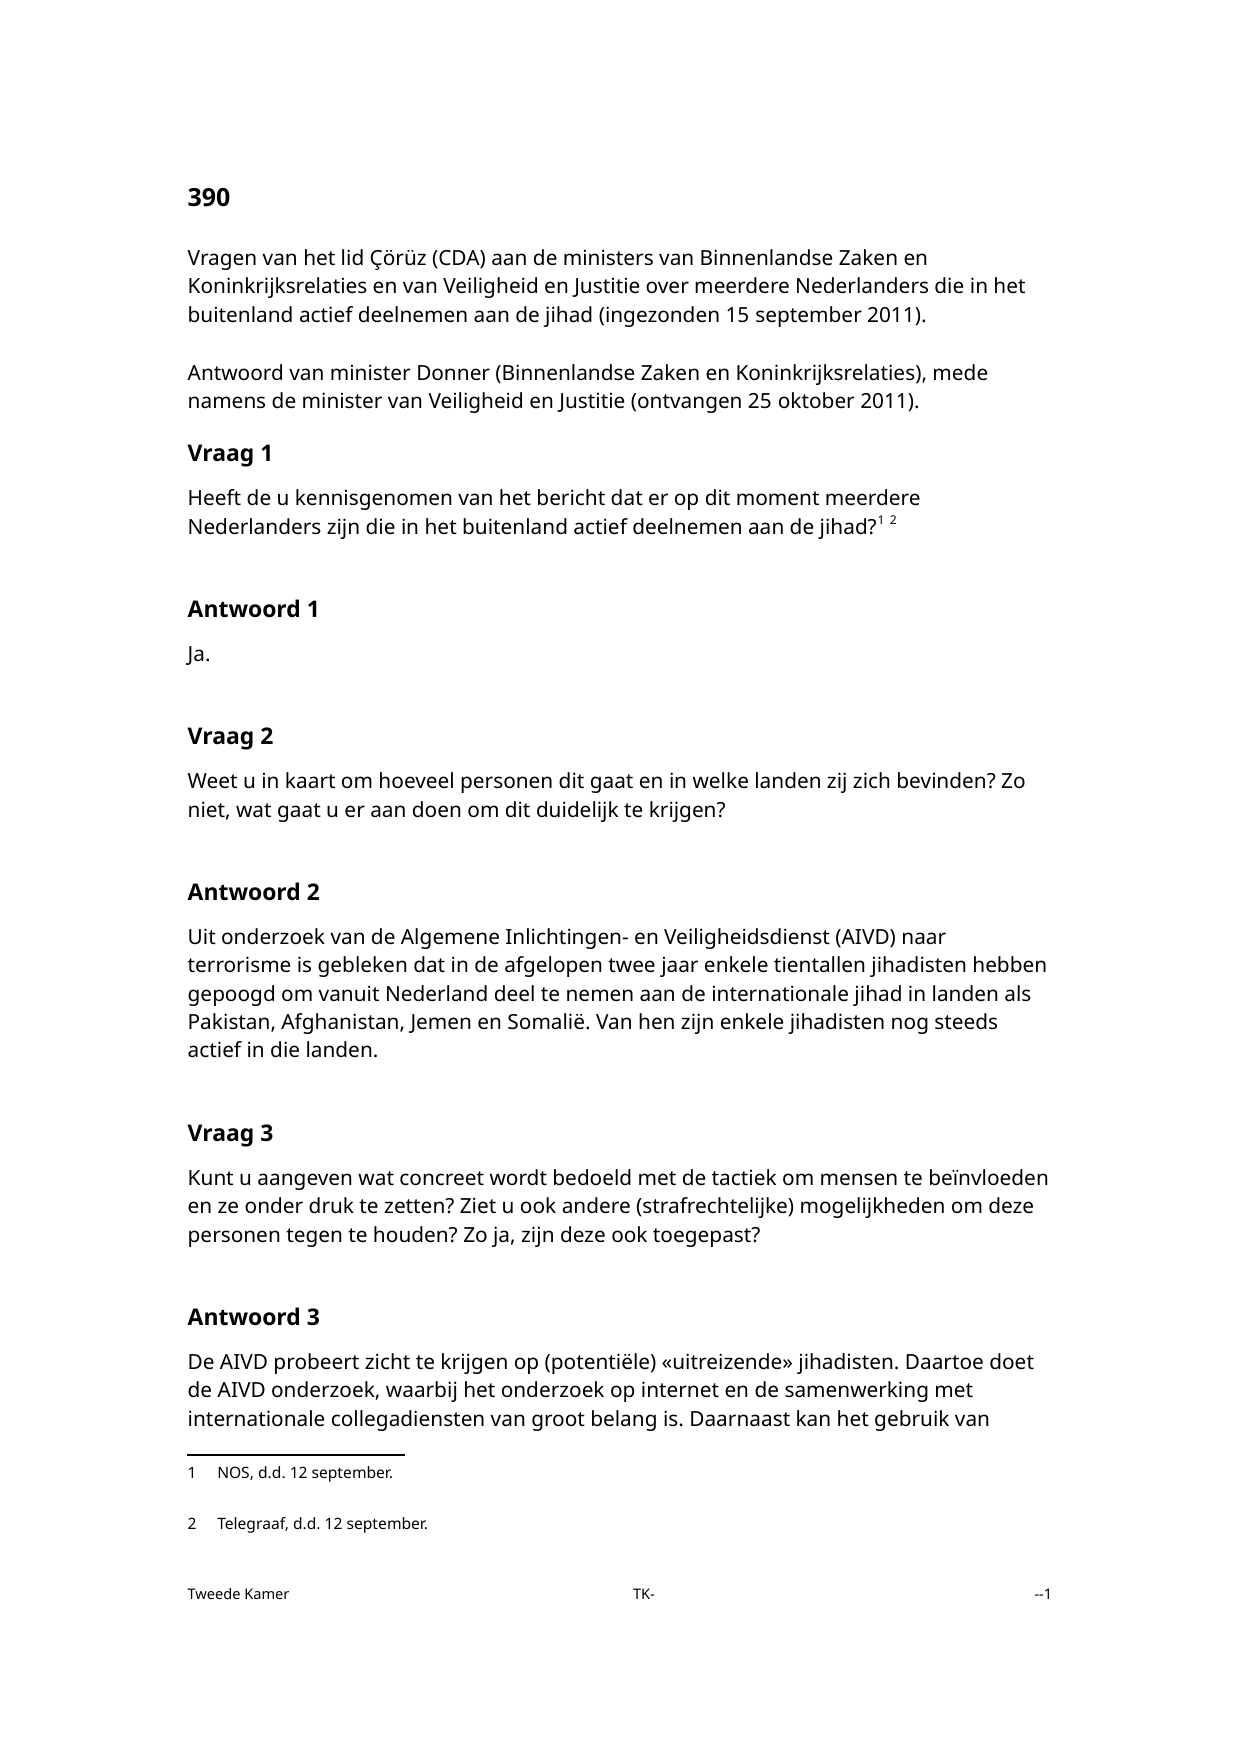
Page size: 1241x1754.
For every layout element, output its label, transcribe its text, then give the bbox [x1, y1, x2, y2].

subtitle Antwoord 3 [187, 1301, 1053, 1332]
text Weet u in kaart om hoeveel personen dit gaat en in welke landen zij zich bevinden? Zo niet, wat gaat u er aan doen om dit duidelijk te krijgen? [187, 766, 1053, 823]
text 390 [187, 179, 1053, 213]
text Vragen van het lid Çörüz (CDA) aan de ministers van Binnenlandse Zaken en Koninkrijksrelaties en van Veiligheid en Justitie over meerdere Nederlanders die in het buitenland actief deelnemen aan de jihad (ingezonden 15 september 2011). [187, 243, 1053, 328]
text NOS, d.d. 12 september. [187, 1447, 1053, 1476]
text Heeft de u kennisgenomen van het bericht dat er op dit moment meerdere Nederlanders zijn die in het buitenland actief deelnemen aan de jihad? [187, 483, 1053, 540]
text Kunt u aangeven wat concreet wordt bedoeld met de tactiek om mensen te beïnvloeden en ze onder druk te zetten? Ziet u ook andere (strafrechtelijke) mogelijkheden om deze personen tegen te houden? Zo ja, zijn deze ook toegepast? [187, 1163, 1053, 1248]
text Antwoord van minister Donner (Binnenlandse Zaken en Koninkrijksrelaties), mede namens de minister van Veiligheid en Justitie (ontvangen 25 oktober 2011). [187, 358, 1053, 415]
subtitle Vraag 1 [187, 437, 1053, 468]
text Ja. [187, 639, 1053, 667]
subtitle Vraag 3 [187, 1117, 1053, 1148]
subtitle Vraag 2 [187, 720, 1053, 751]
text Telegraaf, d.d. 12 september. [187, 1506, 1053, 1534]
subtitle Antwoord 1 [187, 593, 1053, 624]
text Uit onderzoek van de Algemene Inlichtingen- en Veiligheidsdienst (AIVD) naar terrorisme is gebleken dat in de afgelopen twee jaar enkele tientallen jihadisten hebben gepoogd om vanuit Nederland deel te nemen aan de internationale jihad in landen als Pakistan, Afghanistan, Jemen en Somalië. Van hen zijn enkele jihadisten nog steeds actief in die landen. [187, 922, 1053, 1064]
subtitle Antwoord 2 [187, 876, 1053, 907]
text De AIVD probeert zicht te krijgen op (potentiële) «uitreizende» jihadisten. Daartoe doet de AIVD onderzoek, waarbij het onderzoek op internet en de samenwerking met internationale collegadiensten van groot belang is. Daarnaast kan het gebruik van [187, 1347, 1053, 1432]
